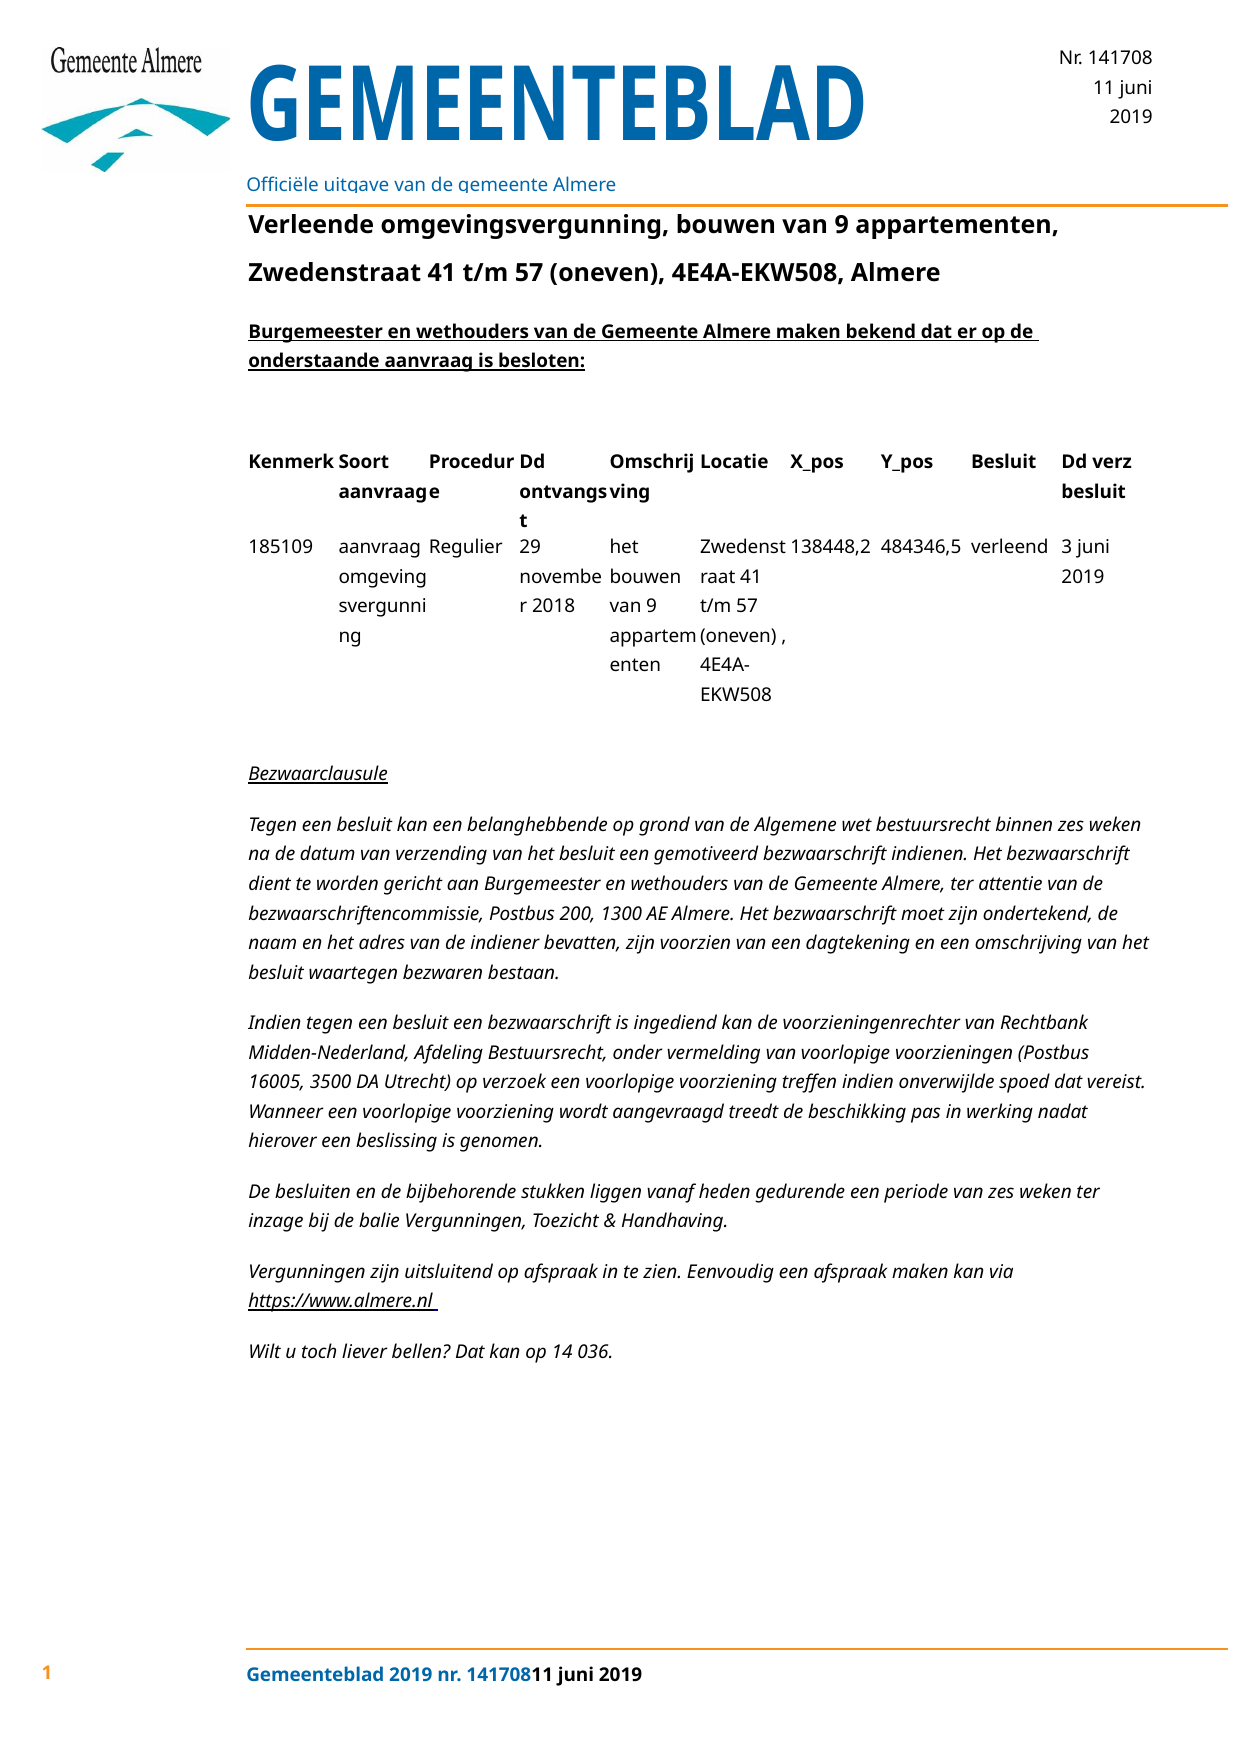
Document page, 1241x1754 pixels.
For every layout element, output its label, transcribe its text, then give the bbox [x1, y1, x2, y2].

table_cell aanvraag omgevingsvergunning [338, 533, 429, 707]
table_header Kenmerk [248, 449, 338, 533]
table_header Dd ontvangst [519, 449, 609, 533]
table_header Procedure [429, 449, 519, 533]
table_header Omschrijving [609, 449, 700, 533]
table_header Soort aanvraag [338, 449, 429, 533]
text De besluiten en de bijbehorende stukken liggen vanaf heden gedurende een periode van zes weken ter inzage bij de balie Vergunningen, Toezicht & Handhaving. [248, 1178, 1152, 1233]
text Indien tegen een besluit een bezwaarschrift is ingediend kan de voorzieningenrechter van Rechtbank Midden-Nederland, Afdeling Bestuursrecht, onder vermelding van voorlopige voorzieningen (Postbus 16005, 3500 DA Utrecht) op verzoek een voorlopige voorziening treffen indien onverwijlde spoed dat vereist. Wanneer een voorlopige voorziening wordt aangevraagd treedt de beschikking pas in werking nadat hierover een beslissing is genomen. [248, 1009, 1152, 1153]
table_header Locatie [700, 449, 790, 533]
table_cell 29 november 2018 [519, 533, 609, 707]
text Wilt u toch liever bellen? Dat kan op 14 036. [248, 1338, 1152, 1364]
table_header X_pos [790, 449, 881, 533]
table_cell 484346,5 [881, 533, 971, 707]
table_header Dd verz besluit [1061, 449, 1152, 533]
table_cell Zwedenstraat 41 t/m 57 (oneven) , 4E4A-EKW508 [700, 533, 790, 707]
text Tegen een besluit kan een belanghebbende op grond van de Algemene wet bestuursrecht binnen zes weken na de datum van verzending van het besluit een gemotiveerd bezwaarschrift indienen. Het bezwaarschrift dient te worden gericht aan Burgemeester en wethouders van de Gemeente Almere, ter attentie van de bezwaarschriftencommissie, Postbus 200, 1300 AE Almere. Het bezwaarschrift moet zijn ondertekend, de naam en het adres van de indiener bevatten, zijn voorzien van een dagtekening en een omschrijving van het besluit waartegen bezwaren bestaan. [248, 811, 1152, 985]
table_cell het bouwen van 9 appartementen [609, 533, 700, 707]
table_cell Regulier [429, 533, 519, 707]
table_cell verleend [971, 533, 1061, 707]
text Bezwaarclausule [248, 761, 1152, 786]
picture [41, 47, 231, 172]
table_header Y_pos [881, 449, 971, 533]
text Verleende omgevingsvergunning, bouwen van 9 appartementen, Zwedenstraat 41 t/m 57 (oneven), 4E4A-EKW508, Almere [248, 207, 1152, 288]
table_cell 185109 [248, 533, 338, 707]
text Burgemeester en wethouders van de Gemeente Almere maken bekend dat er op de onderstaande aanvraag is besloten: [248, 318, 1152, 373]
table_cell 3 juni 2019 [1061, 533, 1152, 707]
table_cell 138448,2 [790, 533, 881, 707]
text Vergunningen zijn uitsluitend op afspraak in te zien. Eenvoudig een afspraak maken kan via https://www.almere.nl [248, 1258, 1152, 1313]
table_header Besluit [971, 449, 1061, 533]
